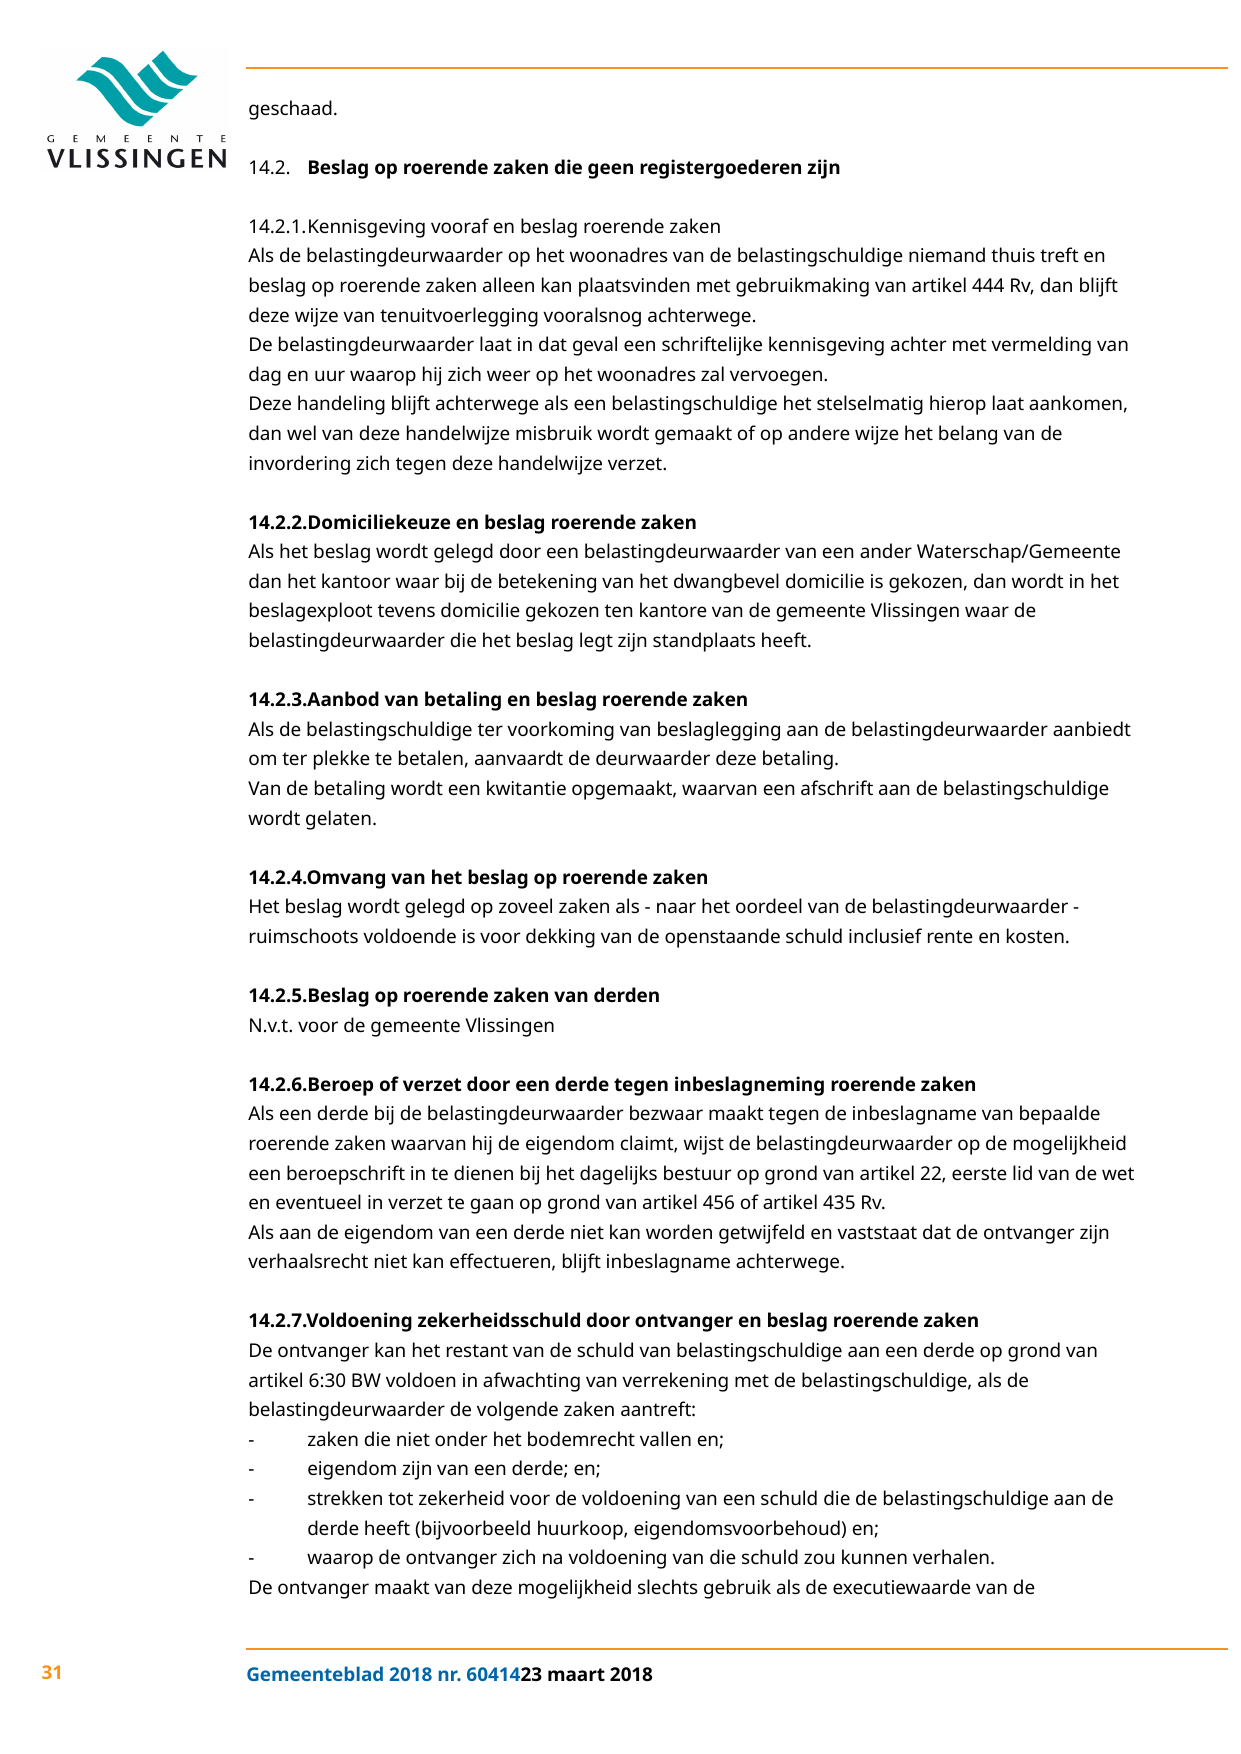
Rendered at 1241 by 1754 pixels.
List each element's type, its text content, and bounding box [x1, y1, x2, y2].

list Kennisgeving vooraf en beslag roerende zaken [248, 213, 1152, 239]
list zaken die niet onder het bodemrecht vallen en; [248, 1426, 1152, 1452]
text Van de betaling wordt een kwitantie opgemaakt, waarvan een afschrift aan de belastingschuldige wordt gelaten. [248, 775, 1152, 831]
text De ontvanger kan het restant van de schuld van belastingschuldige aan een derde op grond van artikel 6:30 BW voldoen in afwachting van verrekening met de belastingschuldige, als de belastingdeurwaarder de volgende zaken aantreft: [248, 1337, 1152, 1422]
text De belastingdeurwaarder laat in dat geval een schriftelijke kennisgeving achter met vermelding van dag en uur waarop hij zich weer op het woonadres zal vervoegen. [248, 331, 1152, 387]
picture [41, 47, 231, 172]
list eigendom zijn van een derde; en; [248, 1456, 1152, 1481]
text 14.2.6.Beroep of verzet door een derde tegen inbeslagneming roerende zaken [248, 1071, 1152, 1097]
text 14.2.2.Domiciliekeuze en beslag roerende zaken [248, 509, 1152, 535]
list Beslag op roerende zaken die geen registergoederen zijn [248, 154, 1152, 180]
list strekken tot zekerheid voor de voldoening van een schuld die de belastingschuldige aan de derde heeft (bijvoorbeeld huurkoop, eigendomsvoorbehoud) en; [248, 1485, 1152, 1541]
list waarop de ontvanger zich na voldoening van die schuld zou kunnen verhalen. [248, 1544, 1152, 1570]
text 14.2.5.Beslag op roerende zaken van derden [248, 982, 1152, 1008]
text Als een derde bij de belastingdeurwaarder bezwaar maakt tegen de inbeslagname van bepaalde roerende zaken waarvan hij de eigendom claimt, wijst de belastingdeurwaarder op de mogelijkheid een beroepschrift in te dienen bij het dagelijks bestuur op grond van artikel 22, eerste lid van de wet en eventueel in verzet te gaan op grond van artikel 456 of artikel 435 Rv. [248, 1101, 1152, 1215]
text geschaad. [248, 95, 1152, 121]
text Als aan de eigendom van een derde niet kan worden getwijfeld en vaststaat dat de ontvanger zijn verhaalsrecht niet kan effectueren, blijft inbeslagname achterwege. [248, 1219, 1152, 1274]
text Als het beslag wordt gelegd door een belastingdeurwaarder van een ander Waterschap/Gemeente dan het kantoor waar bij de betekening van het dwangbevel domicilie is gekozen, dan wordt in het beslagexploot tevens domicilie gekozen ten kantore van de gemeente Vlissingen waar de belastingdeurwaarder die het beslag legt zijn standplaats heeft. [248, 538, 1152, 653]
text Als de belastingdeurwaarder op het woonadres van de belastingschuldige niemand thuis treft en beslag op roerende zaken alleen kan plaatsvinden met gebruikmaking van artikel 444 Rv, dan blijft deze wijze van tenuitvoerlegging vooralsnog achterwege. [248, 243, 1152, 328]
text Het beslag wordt gelegd op zoveel zaken als - naar het oordeel van de belastingdeurwaarder - ruimschoots voldoende is voor dekking van de openstaande schuld inclusief rente en kosten. [248, 893, 1152, 949]
text Deze handeling blijft achterwege als een belastingschuldige het stelselmatig hierop laat aankomen, dan wel van deze handelwijze misbruik wordt gemaakt of op andere wijze het belang van de invordering zich tegen deze handelwijze verzet. [248, 391, 1152, 476]
text De ontvanger maakt van deze mogelijkheid slechts gebruik als de executiewaarde van de [248, 1574, 1152, 1600]
text Als de belastingschuldige ter voorkoming van beslaglegging aan de belastingdeurwaarder aanbiedt om ter plekke te betalen, aanvaardt de deurwaarder deze betaling. [248, 716, 1152, 771]
text N.v.t. voor de gemeente Vlissingen [248, 1012, 1152, 1038]
text 14.2.3.Aanbod van betaling en beslag roerende zaken [248, 686, 1152, 712]
text 14.2.4.Omvang van het beslag op roerende zaken [248, 864, 1152, 890]
text 14.2.7.Voldoening zekerheidsschuld door ontvanger en beslag roerende zaken [248, 1308, 1152, 1333]
